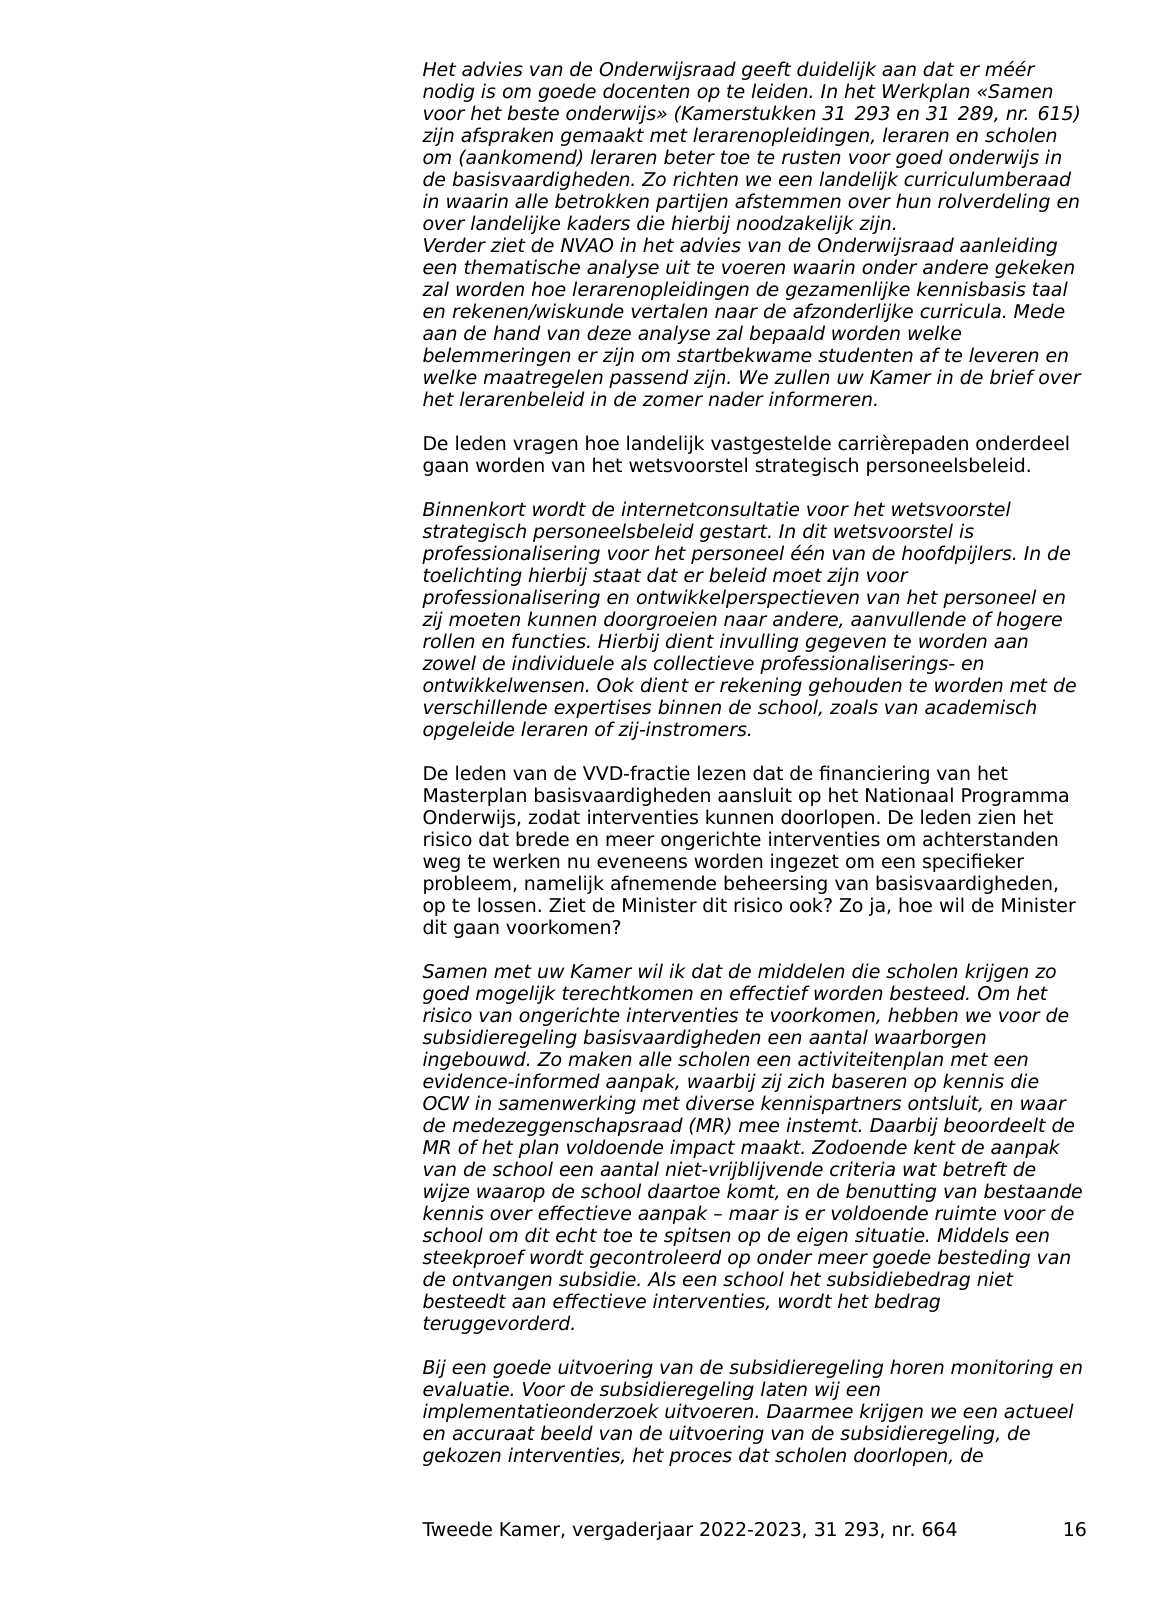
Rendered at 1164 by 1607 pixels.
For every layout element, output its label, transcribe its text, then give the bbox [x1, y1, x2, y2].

text De leden van de VVD-fractie lezen dat de financiering van het Masterplan basisvaardigheden aansluit op het Nationaal Programma Onderwijs, zodat interventies kunnen doorlopen. De leden zien het risico dat brede en meer ongerichte interventies om achterstanden weg te werken nu eveneens worden ingezet om een specifieker probleem, namelijk afnemende beheersing van basisvaardigheden, op te lossen. Ziet de Minister dit risico ook? Zo ja, hoe wil de Minister dit gaan voorkomen? [422, 763, 1087, 939]
text Het advies van de Onderwijsraad geeft duidelijk aan dat er méér nodig is om goede docenten op te leiden. In het Werkplan «Samen voor het beste onderwijs» (Kamerstukken 31 293 en 31 289, nr. 615) zijn afspraken gemaakt met lerarenopleidingen, leraren en scholen om (aankomend) leraren beter toe te rusten voor goed onderwijs in de basisvaardigheden. Zo richten we een landelijk curriculumberaad in waarin alle betrokken partijen afstemmen over hun rolverdeling en over landelijke kaders die hierbij noodzakelijk zijn. [422, 59, 1087, 235]
text Bij een goede uitvoering van de subsidieregeling horen monitoring en evaluatie. Voor de subsidieregeling laten wij een implementatieonderzoek uitvoeren. Daarmee krijgen we een actueel en accuraat beeld van de uitvoering van de subsidieregeling, de gekozen interventies, het proces dat scholen doorlopen, de [422, 1357, 1087, 1467]
text Binnenkort wordt de internetconsultatie voor het wetsvoorstel strategisch personeelsbeleid gestart. In dit wetsvoorstel is professionalisering voor het personeel één van de hoofdpijlers. In de toelichting hierbij staat dat er beleid moet zijn voor professionalisering en ontwikkelperspectieven van het personeel en zij moeten kunnen doorgroeien naar andere, aanvullende of hogere rollen en functies. Hierbij dient invulling gegeven te worden aan zowel de individuele als collectieve professionaliserings- en ontwikkelwensen. Ook dient er rekening gehouden te worden met de verschillende expertises binnen de school, zoals van academisch opgeleide leraren of zij-instromers. [422, 499, 1087, 741]
text De leden vragen hoe landelijk vastgestelde carrièrepaden onderdeel gaan worden van het wetsvoorstel strategisch personeelsbeleid. [422, 433, 1087, 477]
text Verder ziet de NVAO in het advies van de Onderwijsraad aanleiding een thematische analyse uit te voeren waarin onder andere gekeken zal worden hoe lerarenopleidingen de gezamenlijke kennisbasis taal en rekenen/wiskunde vertalen naar de afzonderlijke curricula. Mede aan de hand van deze analyse zal bepaald worden welke belemmeringen er zijn om startbekwame studenten af te leveren en welke maatregelen passend zijn. We zullen uw Kamer in de brief over het lerarenbeleid in de zomer nader informeren. [422, 235, 1087, 411]
text Samen met uw Kamer wil ik dat de middelen die scholen krijgen zo goed mogelijk terechtkomen en effectief worden besteed. Om het risico van ongerichte interventies te voorkomen, hebben we voor de subsidieregeling basisvaardigheden een aantal waarborgen ingebouwd. Zo maken alle scholen een activiteitenplan met een evidence-informed aanpak, waarbij zij zich baseren op kennis die OCW in samenwerking met diverse kennispartners ontsluit, en waar de medezeggenschapsraad (MR) mee instemt. Daarbij beoordeelt de MR of het plan voldoende impact maakt. Zodoende kent de aanpak van de school een aantal niet-vrijblijvende criteria wat betreft de wijze waarop de school daartoe komt, en de benutting van bestaande kennis over effectieve aanpak – maar is er voldoende ruimte voor de school om dit echt toe te spitsen op de eigen situatie. Middels een steekproef wordt gecontroleerd op onder meer goede besteding van de ontvangen subsidie. Als een school het subsidiebedrag niet besteedt aan effectieve interventies, wordt het bedrag teruggevorderd. [422, 961, 1087, 1335]
